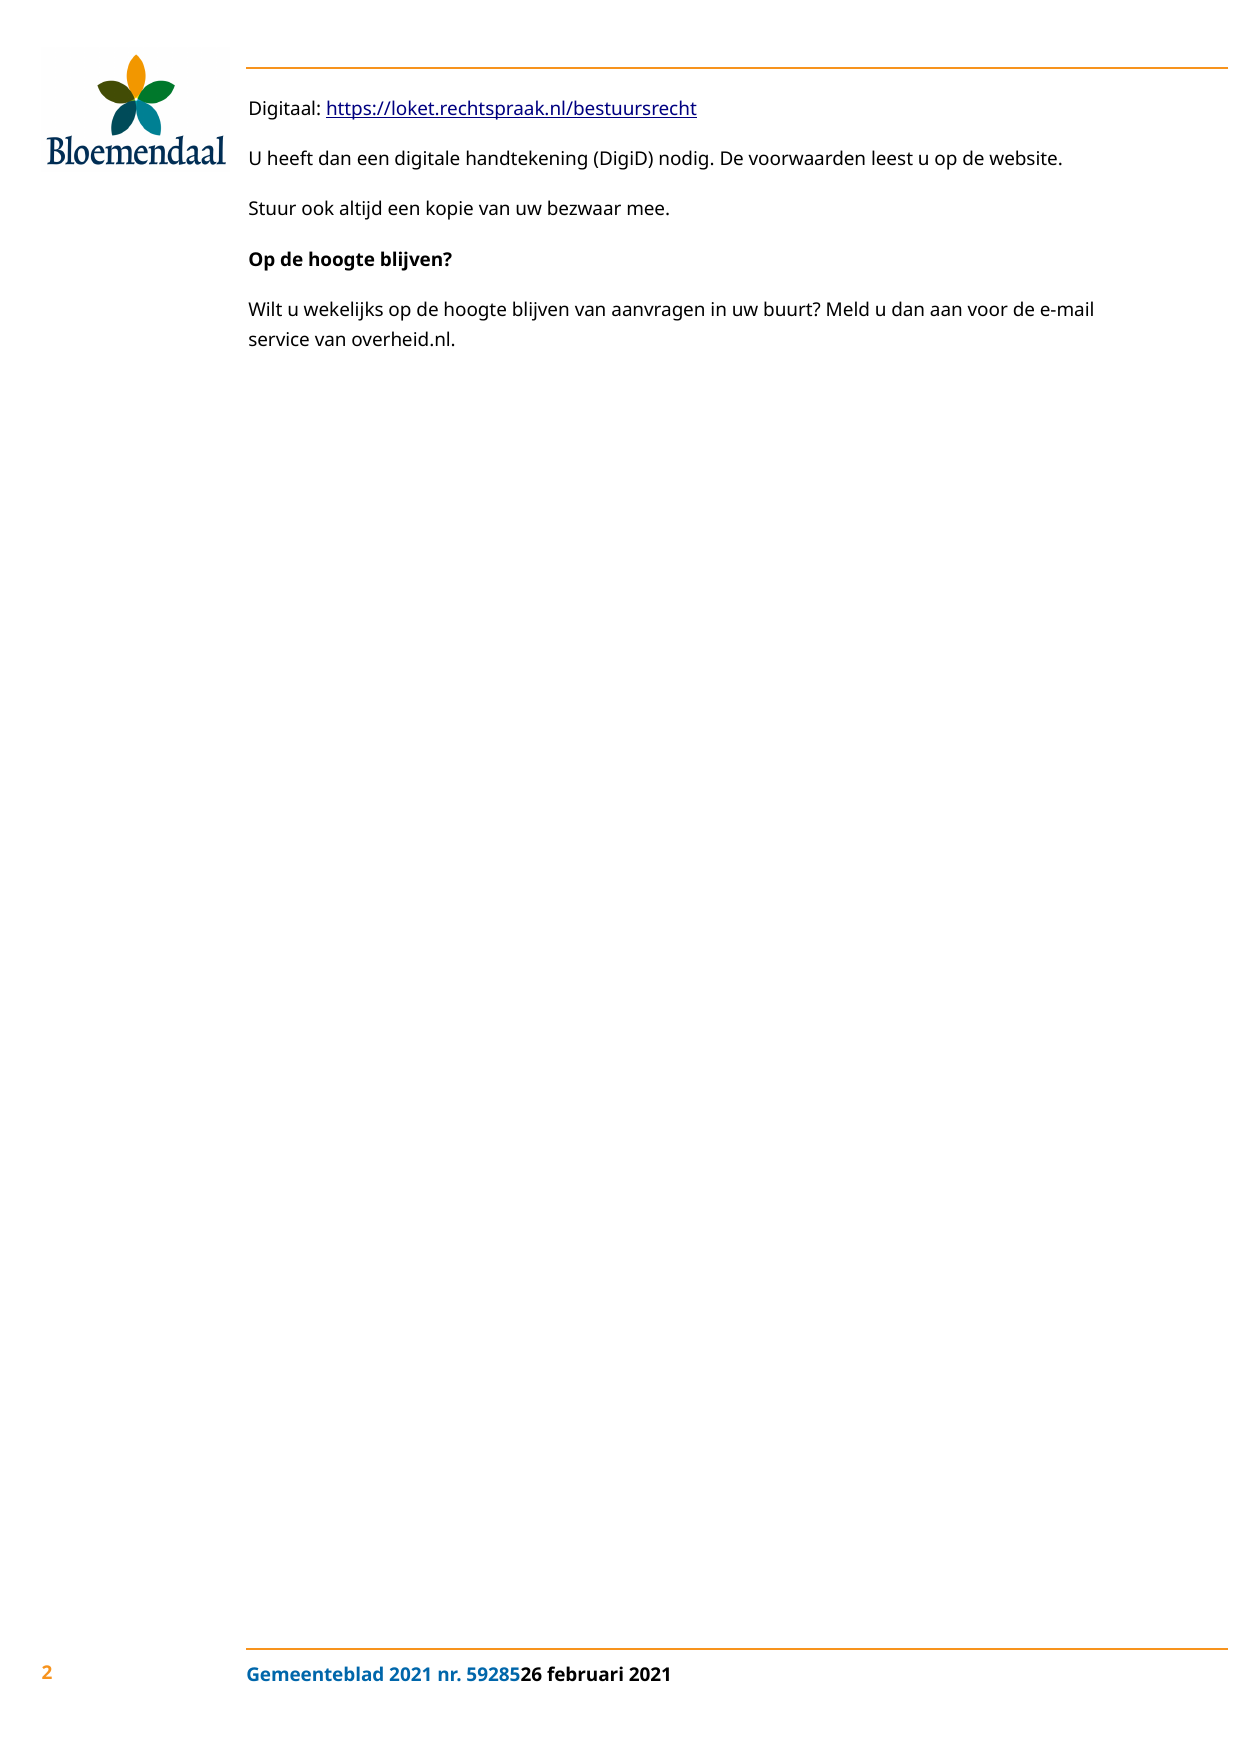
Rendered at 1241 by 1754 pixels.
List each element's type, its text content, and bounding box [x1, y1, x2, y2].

text Digitaal: https://loket.rechtspraak.nl/bestuursrecht [248, 95, 1152, 121]
text Stuur ook altijd een kopie van uw bezwaar mee. [248, 196, 1152, 221]
text U heeft dan een digitale handtekening (DigiD) nodig. De voorwaarden leest u op de website. [248, 145, 1152, 171]
text Wilt u wekelijks op de hoogte blijven van aanvragen in uw buurt? Meld u dan aan voor de e-mail service van overheid.nl. [248, 296, 1152, 352]
picture [41, 47, 231, 172]
text Op de hoogte blijven? [248, 246, 1152, 272]
